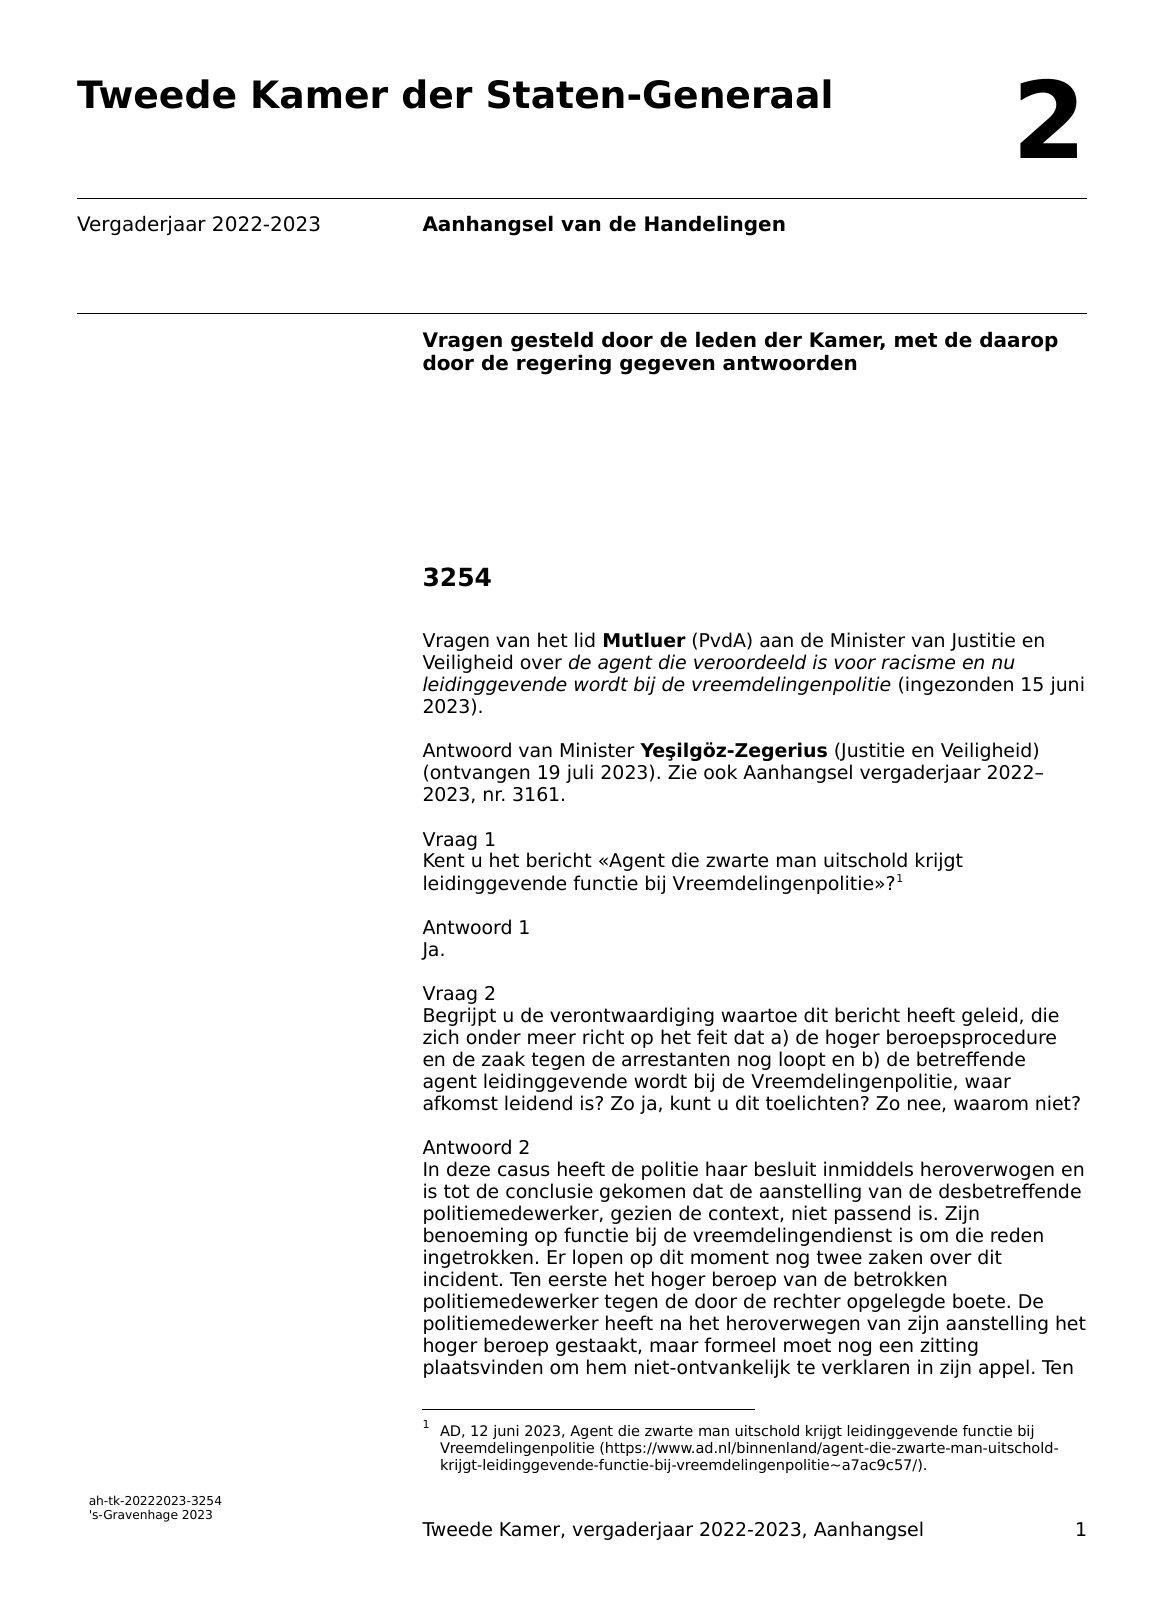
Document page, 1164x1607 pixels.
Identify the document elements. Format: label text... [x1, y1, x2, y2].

table_header Tweede Kamer der Staten-Generaal [77, 59, 886, 198]
text Begrijpt u de verontwaardiging waartoe dit bericht heeft geleid, die zich onder meer richt op het feit dat a) de hoger beroepsprocedure en de zaak tegen de arrestanten nog loopt en b) de betreffende agent leidinggevende wordt bij de Vreemdelingenpolitie, waar afkomst leidend is? Zo ja, kunt u dit toelichten? Zo nee, waarom niet? [422, 1005, 1087, 1114]
text Ja. [422, 938, 1087, 961]
text In deze casus heeft de politie haar besluit inmiddels heroverwogen en is tot de conclusie gekomen dat de aanstelling van de desbetreffende politiemedewerker, gezien de context, niet passend is. Zijn benoeming op functie bij de vreemdelingendienst is om die reden ingetrokken. Er lopen op dit moment nog twee zaken over dit incident. Ten eerste het hoger beroep van de betrokken politiemedewerker tegen de door de rechter opgelegde boete. De politiemedewerker heeft na het heroverwegen van zijn aanstelling het hoger beroep gestaakt, maar formeel moet nog een zitting plaatsvinden om hem niet-ontvankelijk te verklaren in zijn appel. Ten [422, 1159, 1087, 1378]
table_cell [77, 314, 422, 375]
table_header 2 [886, 59, 1087, 198]
table_cell Vergaderjaar 2022-2023 [77, 199, 422, 313]
text Antwoord 1 [422, 917, 1087, 938]
text Vragen van het lid Mutluer (PvdA) aan de Minister van Justitie en Veiligheid over de agent die veroordeeld is voor racisme en nu leidinggevende wordt bij de vreemdelingenpolitie (ingezonden 15 juni 2023). [422, 630, 1087, 718]
text Antwoord 2 [422, 1137, 1087, 1159]
text 3254 [422, 563, 1087, 592]
text Vraag 2 [422, 983, 1087, 1005]
text Vraag 1 [422, 828, 1087, 850]
table_cell Vragen gesteld door de leden der Kamer, met de daarop door de regering gegeven antwoorden [422, 314, 1087, 375]
text ah-tk-20222023-3254 [88, 1494, 323, 1508]
text 's-Gravenhage 2023 [88, 1508, 323, 1522]
text AD, 12 juni 2023, Agent die zwarte man uitschold krijgt leidinggevende functie bij Vreemdelingenpolitie (https://www.ad.nl/binnenland/agent-die-zwarte-man-uitschold-krijgt-leidinggevende-functie-bij-vreemdelingenpolitie~a7ac9c57/). [422, 1418, 1087, 1474]
table_cell Aanhangsel van de Handelingen [422, 199, 1087, 313]
text Kent u het bericht «Agent die zwarte man uitschold krijgt leidinggevende functie bij Vreemdelingenpolitie»? [422, 850, 1087, 894]
text Antwoord van Minister Yeşilgöz-Zegerius (Justitie en Veiligheid) (ontvangen 19 juli 2023). Zie ook Aanhangsel vergaderjaar 2022–2023, nr. 3161. [422, 740, 1087, 806]
